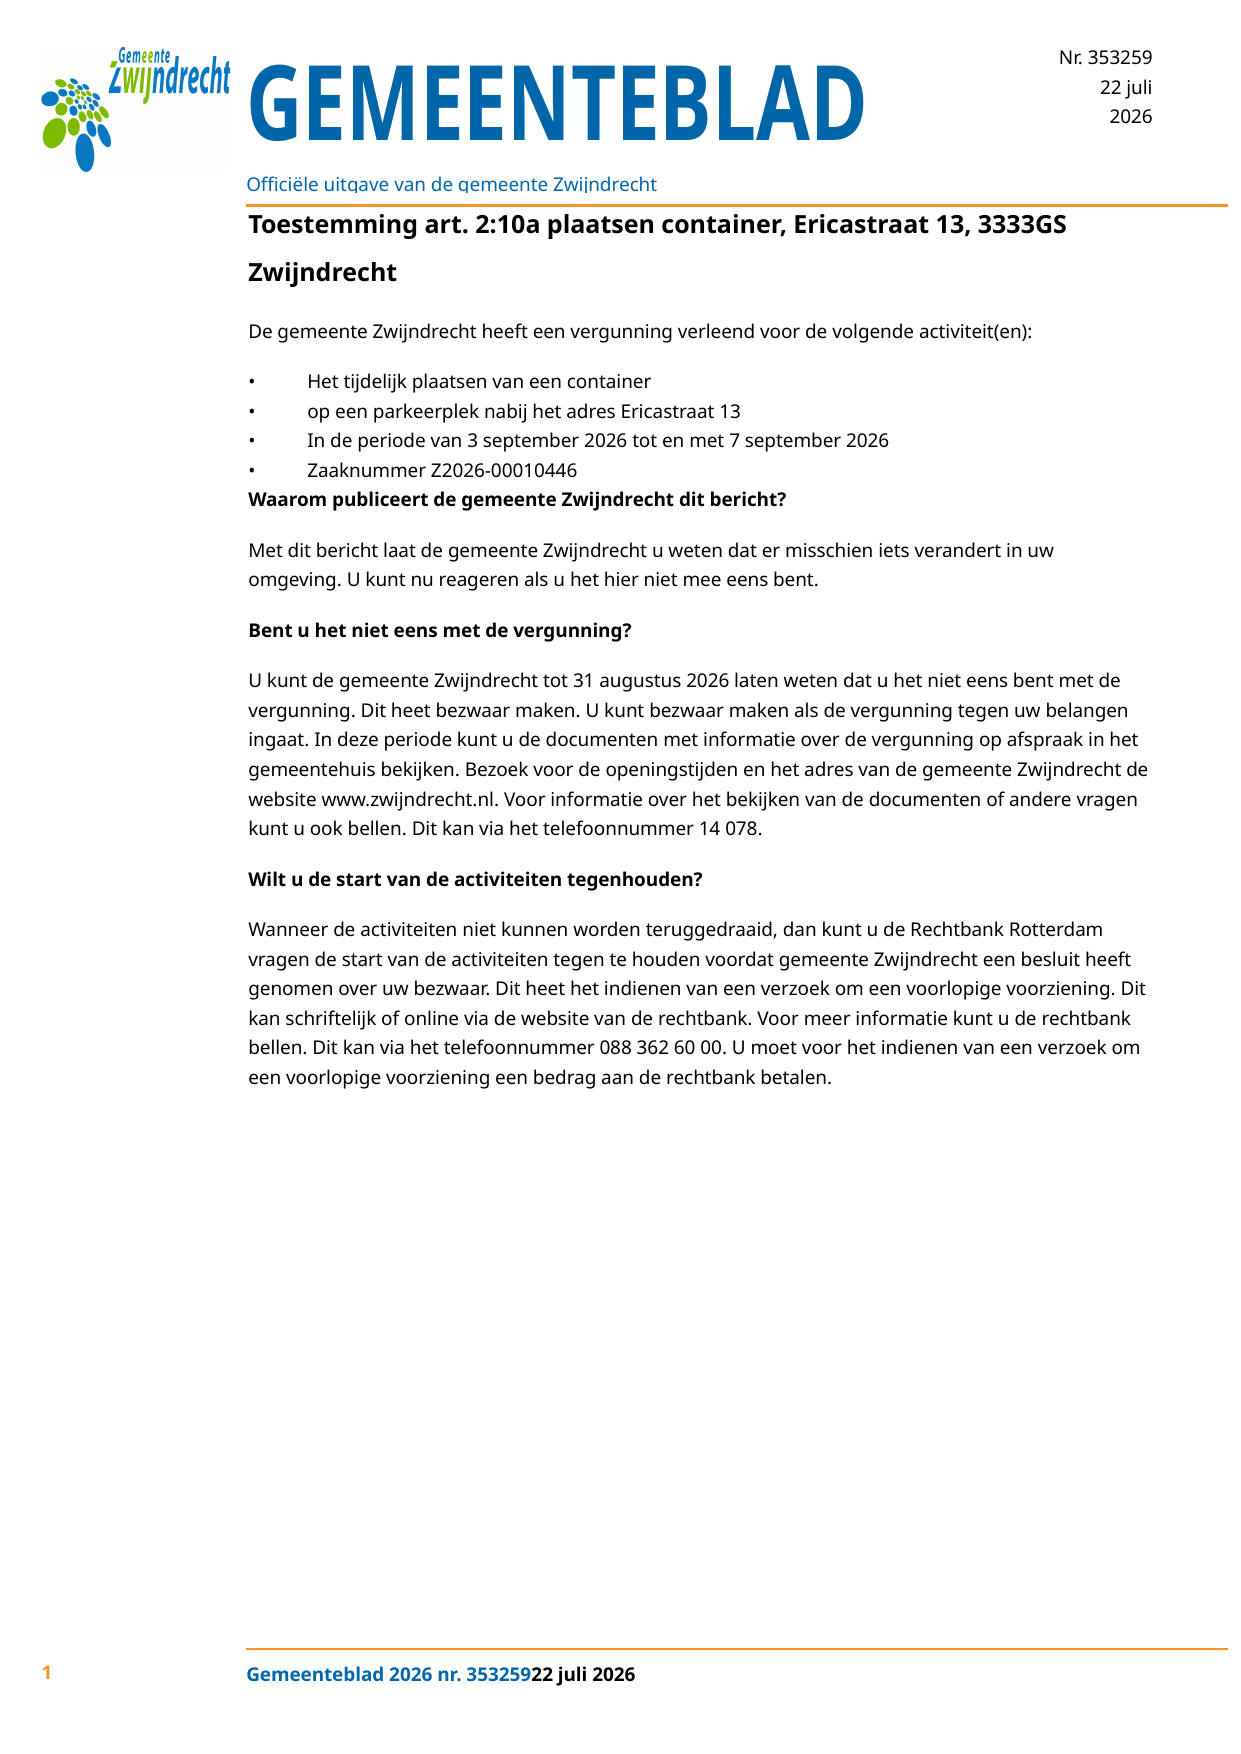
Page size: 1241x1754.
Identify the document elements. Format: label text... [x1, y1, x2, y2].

text Met dit bericht laat de gemeente Zwijndrecht u weten dat er misschien iets verandert in uw omgeving. U kunt nu reageren als u het hier niet mee eens bent. [248, 537, 1152, 592]
text Wilt u de start van de activiteiten tegenhouden? [248, 866, 1152, 892]
list Zaaknummer Z2026-00010446 [248, 457, 1152, 483]
text Bent u het niet eens met de vergunning? [248, 617, 1152, 643]
picture [41, 47, 231, 172]
list In de periode van 3 september 2026 tot en met 7 september 2026 [248, 427, 1152, 453]
text Waarom publiceert de gemeente Zwijndrecht dit bericht? [248, 487, 1152, 512]
text De gemeente Zwijndrecht heeft een vergunning verleend voor de volgende activiteit(en): [248, 318, 1152, 344]
text U kunt de gemeente Zwijndrecht tot 31 augustus 2026 laten weten dat u het niet eens bent met de vergunning. Dit heet bezwaar maken. U kunt bezwaar maken als de vergunning tegen uw belangen ingaat. In deze periode kunt u de documenten met informatie over de vergunning op afspraak in het gemeentehuis bekijken. Bezoek voor de openingstijden en het adres van de gemeente Zwijndrecht de website www.zwijndrecht.nl. Voor informatie over het bekijken van de documenten of andere vragen kunt u ook bellen. Dit kan via het telefoonnummer 14 078. [248, 667, 1152, 841]
list op een parkeerplek nabij het adres Ericastraat 13 [248, 398, 1152, 424]
list Het tijdelijk plaatsen van een container [248, 368, 1152, 394]
text Wanneer de activiteiten niet kunnen worden teruggedraaid, dan kunt u de Rechtbank Rotterdam vragen de start van de activiteiten tegen te houden voordat gemeente Zwijndrecht een besluit heeft genomen over uw bezwaar. Dit heet het indienen van een verzoek om een voorlopige voorziening. Dit kan schriftelijk of online via de website van de rechtbank. Voor meer informatie kunt u de rechtbank bellen. Dit kan via het telefoonnummer 088 362 60 00. U moet voor het indienen van een verzoek om een voorlopige voorziening een bedrag aan de rechtbank betalen. [248, 916, 1152, 1090]
text Toestemming art. 2:10a plaatsen container, Ericastraat 13, 3333GS Zwijndrecht [248, 207, 1152, 288]
